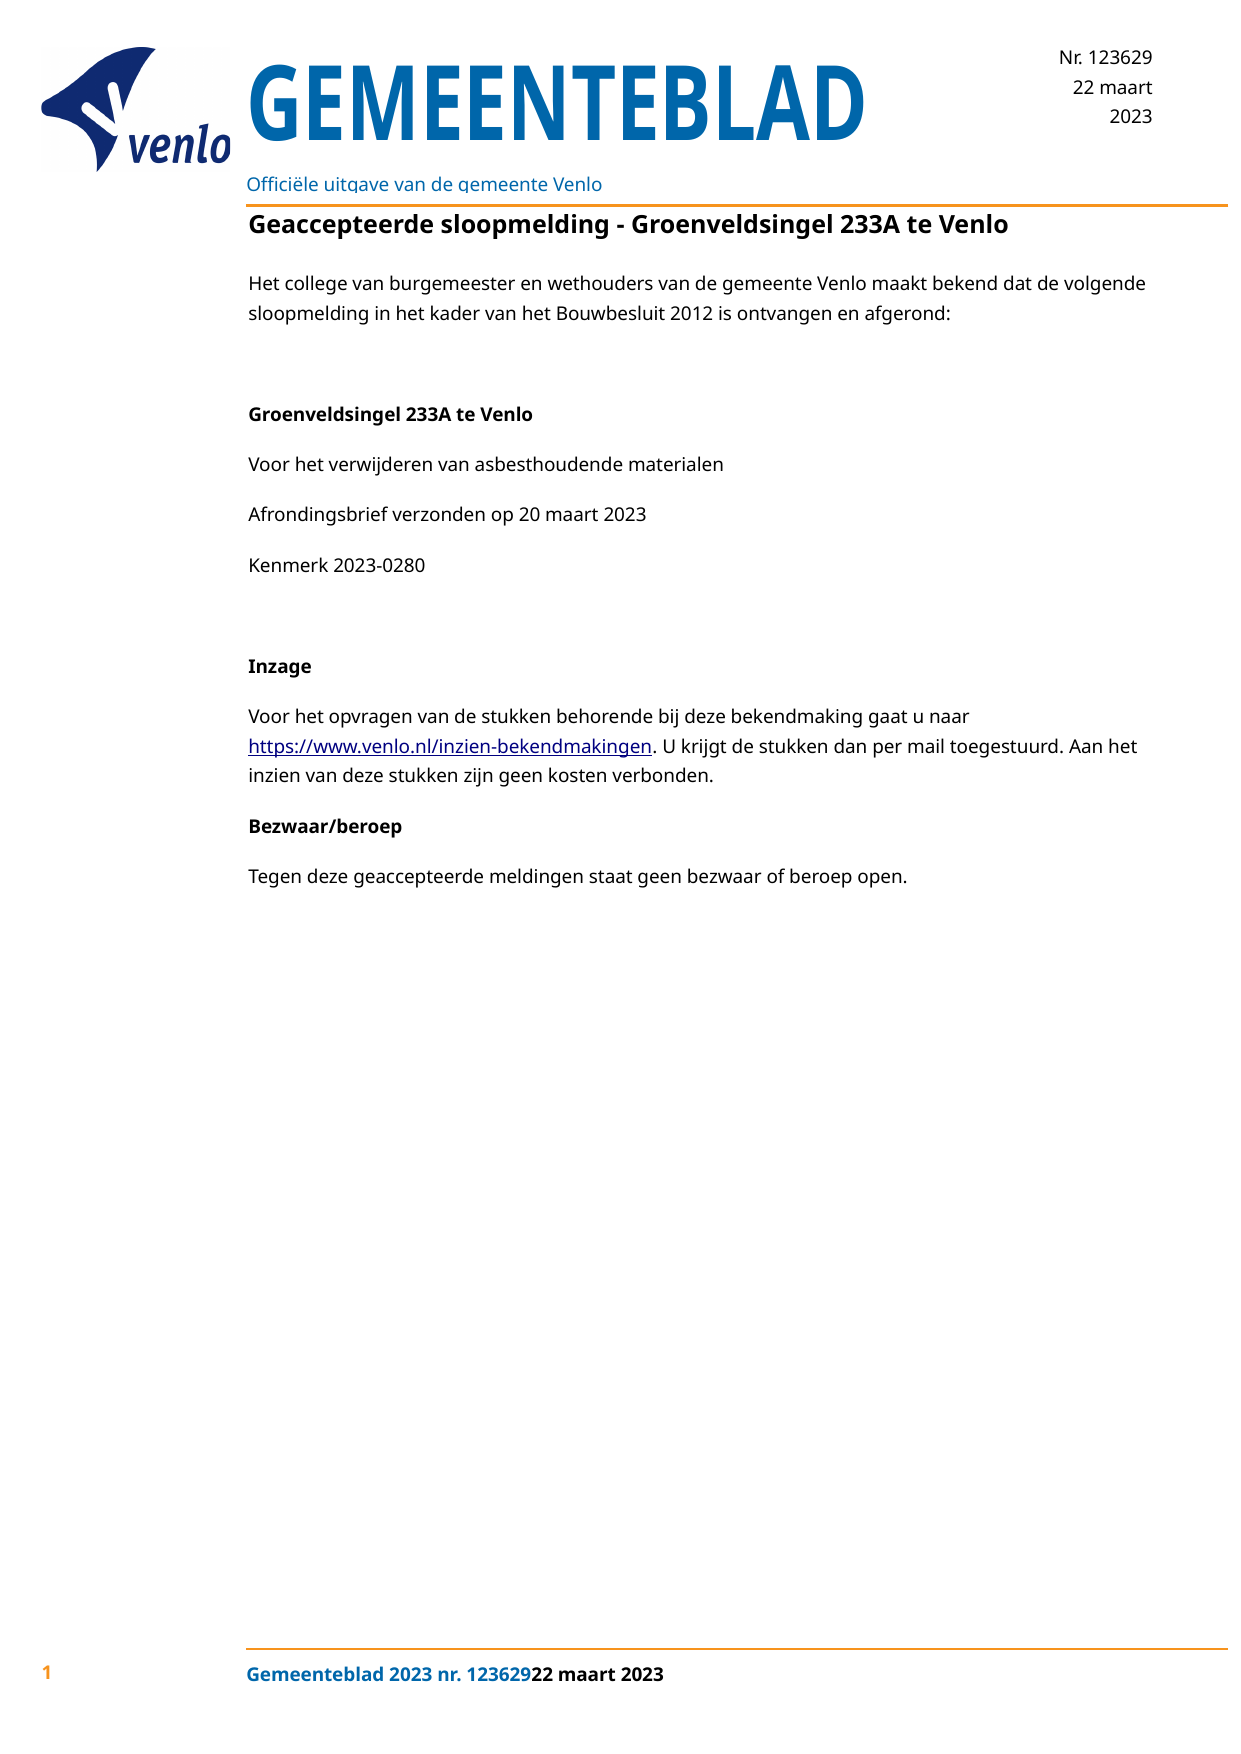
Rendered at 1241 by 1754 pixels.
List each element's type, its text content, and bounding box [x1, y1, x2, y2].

text Geaccepteerde sloopmelding - Groenveldsingel 233A te Venlo [248, 207, 1152, 241]
text Het college van burgemeester en wethouders van de gemeente Venlo maakt bekend dat de volgende sloopmelding in het kader van het Bouwbesluit 2012 is ontvangen en afgerond: [248, 270, 1152, 326]
text Inzage [248, 653, 1152, 678]
text Bezwaar/beroep [248, 813, 1152, 838]
picture [41, 47, 231, 172]
text Kenmerk 2023-0280 [248, 552, 1152, 578]
text Voor het verwijderen van asbesthoudende materialen [248, 451, 1152, 477]
text Groenveldsingel 233A te Venlo [248, 401, 1152, 426]
text Tegen deze geaccepteerde meldingen staat geen bezwaar of beroep open. [248, 863, 1152, 889]
text Afrondingsbrief verzonden op 20 maart 2023 [248, 502, 1152, 527]
text Voor het opvragen van de stukken behorende bij deze bekendmaking gaat u naar https://www.venlo.nl/inzien-bekendmakingen. U krijgt de stukken dan per mail toegestuurd. Aan het inzien van deze stukken zijn geen kosten verbonden. [248, 703, 1152, 788]
